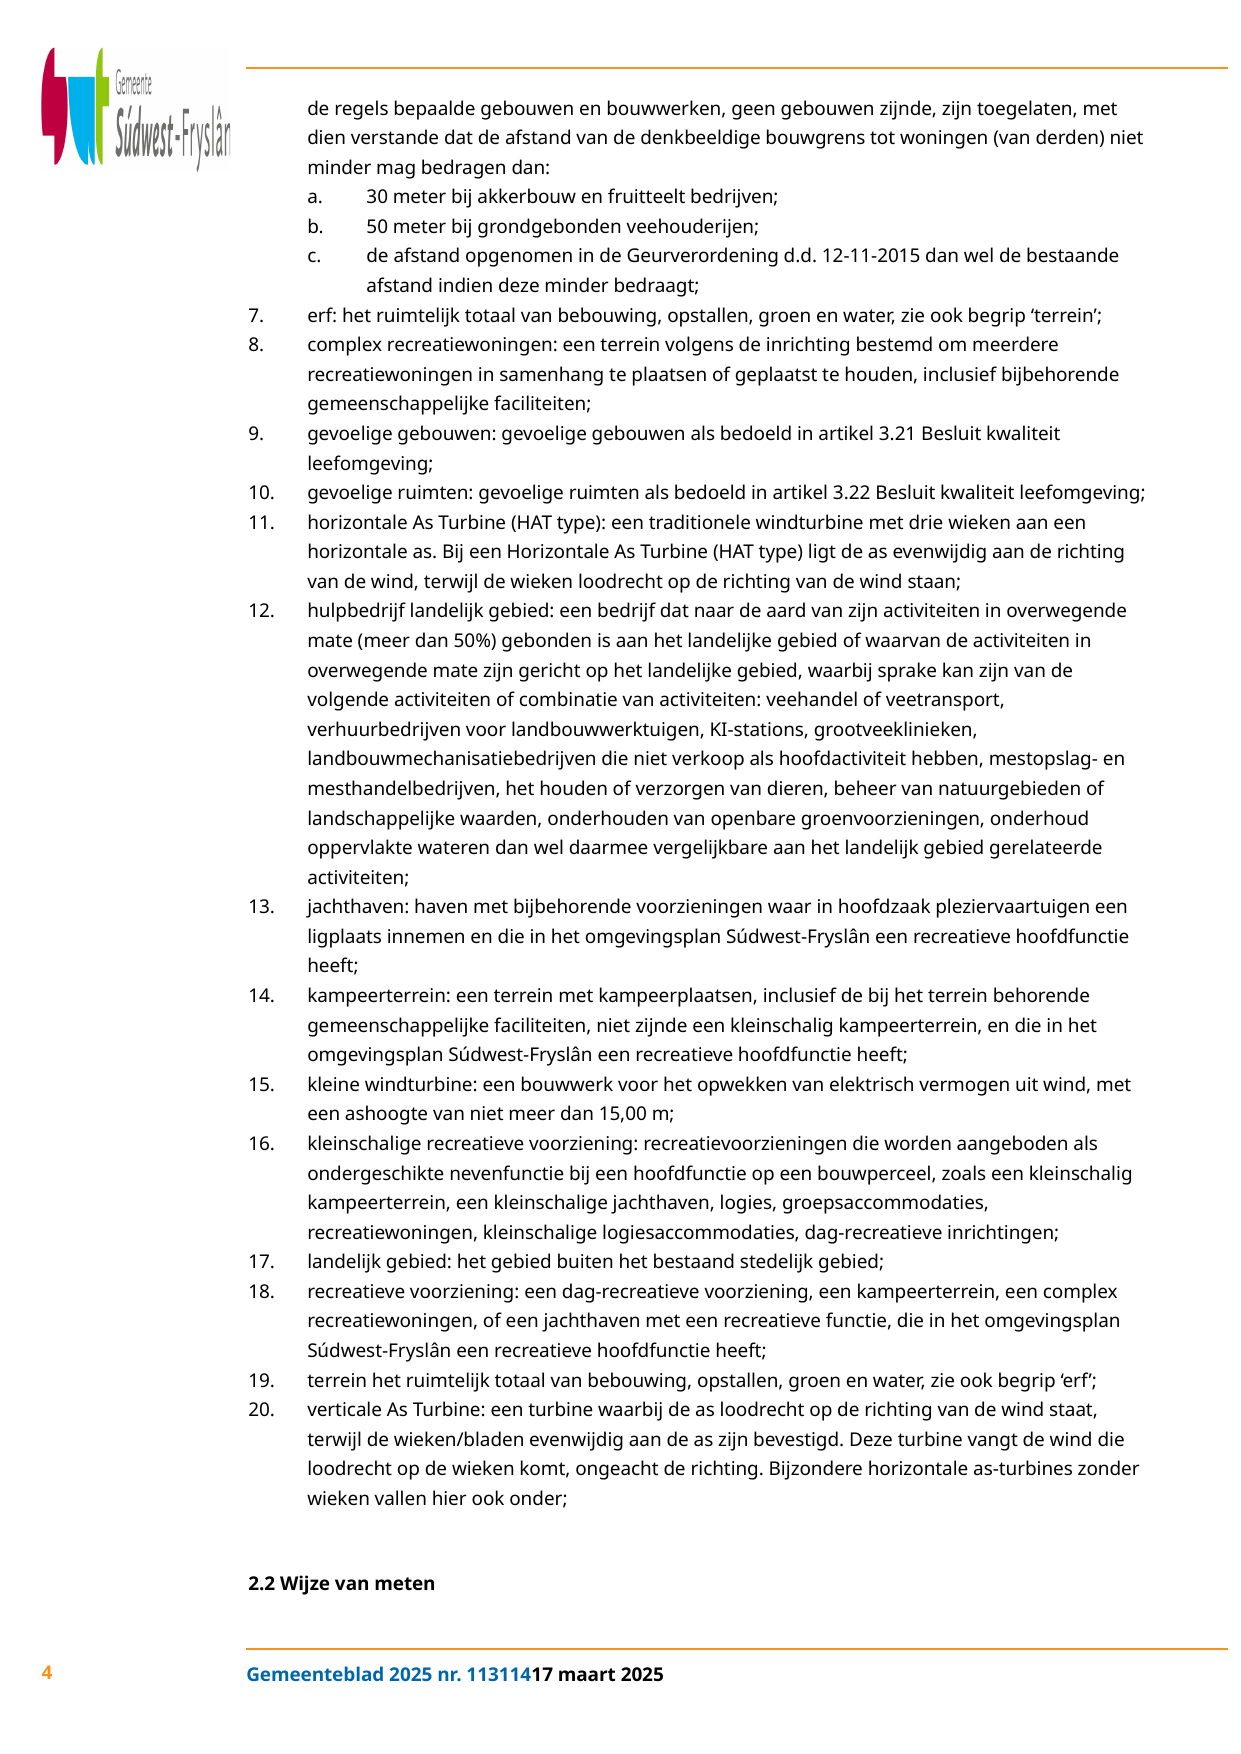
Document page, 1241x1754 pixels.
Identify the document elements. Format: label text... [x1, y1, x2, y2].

list gevoelige ruimten: gevoelige ruimten als bedoeld in artikel 3.22 Besluit kwaliteit leefomgeving; [248, 479, 1152, 505]
text 2.2 Wijze van meten [248, 1570, 1152, 1596]
picture [41, 47, 231, 172]
list kleine windturbine: een bouwwerk voor het opwekken van elektrisch vermogen uit wind, met een ashoogte van niet meer dan 15,00 m; [248, 1071, 1152, 1126]
list 50 meter bij grondgebonden veehouderijen; [307, 213, 1152, 239]
list 30 meter bij akkerbouw en fruitteelt bedrijven; [307, 183, 1152, 209]
list gevoelige gebouwen: gevoelige gebouwen als bedoeld in artikel 3.21 Besluit kwaliteit leefomgeving; [248, 420, 1152, 476]
list de afstand opgenomen in de Geurverordening d.d. 12-11-2015 dan wel de bestaande afstand indien deze minder bedraagt; [307, 243, 1152, 298]
list kleinschalige recreatieve voorziening: recreatievoorzieningen die worden aangeboden als ondergeschikte nevenfunctie bij een hoofdfunctie op een bouwperceel, zoals een kleinschalig kampeerterrein, een kleinschalige jachthaven, logies, groepsaccommodaties, recreatiewoningen, kleinschalige logiesaccommodaties, dag-recreatieve inrichtingen; [248, 1130, 1152, 1245]
list verticale As Turbine: een turbine waarbij de as loodrecht op de richting van de wind staat, terwijl de wieken/bladen evenwijdig aan de as zijn bevestigd. Deze turbine vangt de wind die loodrecht op de wieken komt, ongeacht de richting. Bijzondere horizontale as-turbines zonder wieken vallen hier ook onder; [248, 1396, 1152, 1511]
list complex recreatiewoningen: een terrein volgens de inrichting bestemd om meerdere recreatiewoningen in samenhang te plaatsen of geplaatst te houden, inclusief bijbehorende gemeenschappelijke faciliteiten; [248, 331, 1152, 416]
list horizontale As Turbine (HAT type): een traditionele windturbine met drie wieken aan een horizontale as. Bij een Horizontale As Turbine (HAT type) ligt de as evenwijdig aan de richting van de wind, terwijl de wieken loodrecht op de richting van de wind staan; [248, 509, 1152, 594]
list jachthaven: haven met bijbehorende voorzieningen waar in hoofdzaak pleziervaartuigen een ligplaats innemen en die in het omgevingsplan Súdwest-Fryslân een recreatieve hoofdfunctie heeft; [248, 893, 1152, 978]
list erf: het ruimtelijk totaal van bebouwing, opstallen, groen en water, zie ook begrip ‘terrein’; [248, 302, 1152, 328]
list recreatieve voorziening: een dag-recreatieve voorziening, een kampeerterrein, een complex recreatiewoningen, of een jachthaven met een recreatieve functie, die in het omgevingsplan Súdwest-Fryslân een recreatieve hoofdfunctie heeft; [248, 1278, 1152, 1363]
list de regels bepaalde gebouwen en bouwwerken, geen gebouwen zijnde, zijn toegelaten, met dien verstande dat de afstand van de denkbeeldige bouwgrens tot woningen (van derden) niet minder mag bedragen dan: [248, 95, 1152, 180]
list kampeerterrein: een terrein met kampeerplaatsen, inclusief de bij het terrein behorende gemeenschappelijke faciliteiten, niet zijnde een kleinschalig kampeerterrein, en die in het omgevingsplan Súdwest-Fryslân een recreatieve hoofdfunctie heeft; [248, 982, 1152, 1067]
list landelijk gebied: het gebied buiten het bestaand stedelijk gebied; [248, 1248, 1152, 1274]
list hulpbedrijf landelijk gebied: een bedrijf dat naar de aard van zijn activiteiten in overwegende mate (meer dan 50%) gebonden is aan het landelijke gebied of waarvan de activiteiten in overwegende mate zijn gericht op het landelijke gebied, waarbij sprake kan zijn van de volgende activiteiten of combinatie van activiteiten: veehandel of veetransport, verhuurbedrijven voor landbouwwerktuigen, KI-stations, grootveeklinieken, landbouwmechanisatiebedrijven die niet verkoop als hoofdactiviteit hebben, mestopslag- en mesthandelbedrijven, het houden of verzorgen van dieren, beheer van natuurgebieden of landschappelijke waarden, onderhouden van openbare groenvoorzieningen, onderhoud oppervlakte wateren dan wel daarmee vergelijkbare aan het landelijk gebied gerelateerde activiteiten; [248, 598, 1152, 890]
list terrein het ruimtelijk totaal van bebouwing, opstallen, groen en water, zie ook begrip ‘erf’; [248, 1367, 1152, 1393]
